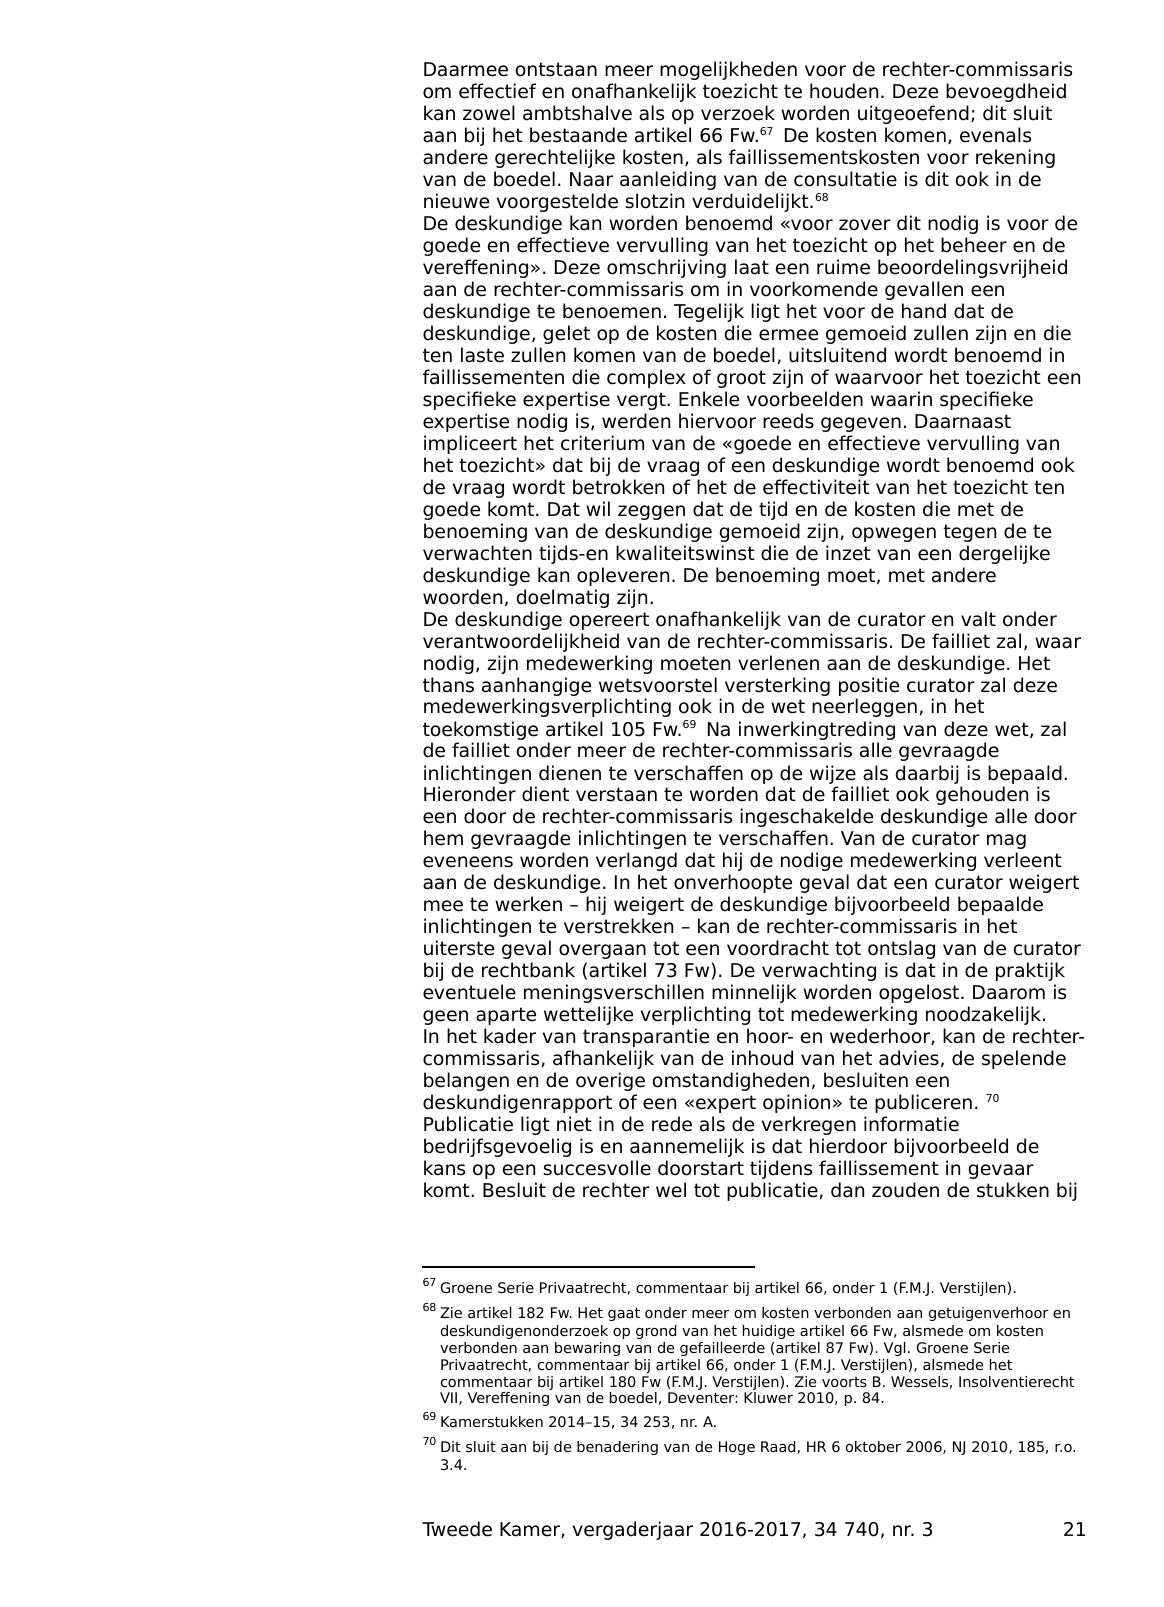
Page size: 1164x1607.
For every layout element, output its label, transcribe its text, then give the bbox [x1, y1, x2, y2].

text Daarmee ontstaan meer mogelijkheden voor de rechter-commissaris om effectief en onafhankelijk toezicht te houden. Deze bevoegdheid kan zowel ambtshalve als op verzoek worden uitgeoefend; dit sluit aan bij het bestaande artikel 66 Fw. De kosten komen, evenals andere gerechtelijke kosten, als faillissementskosten voor rekening van de boedel. Naar aanleiding van de consultatie is dit ook in de nieuwe voorgestelde slotzin verduidelijkt. [422, 59, 1087, 213]
text De deskundige kan worden benoemd «voor zover dit nodig is voor de goede en effectieve vervulling van het toezicht op het beheer en de vereffening». Deze omschrijving laat een ruime beoordelingsvrijheid aan de rechter-commissaris om in voorkomende gevallen een deskundige te benoemen. Tegelijk ligt het voor de hand dat de deskundige, gelet op de kosten die ermee gemoeid zullen zijn en die ten laste zullen komen van de boedel, uitsluitend wordt benoemd in faillissementen die complex of groot zijn of waarvoor het toezicht een specifieke expertise vergt. Enkele voorbeelden waarin specifieke expertise nodig is, werden hiervoor reeds gegeven. Daarnaast impliceert het criterium van de «goede en effectieve vervulling van het toezicht» dat bij de vraag of een deskundige wordt benoemd ook de vraag wordt betrokken of het de effectiviteit van het toezicht ten goede komt. Dat wil zeggen dat de tijd en de kosten die met de benoeming van de deskundige gemoeid zijn, opwegen tegen de te verwachten tijds-en kwaliteitswinst die de inzet van een dergelijke deskundige kan opleveren. De benoeming moet, met andere woorden, doelmatig zijn. [422, 213, 1087, 608]
text Zie artikel 182 Fw. Het gaat onder meer om kosten verbonden aan getuigenverhoor en deskundigenonderzoek op grond van het huidige artikel 66 Fw, alsmede om kosten verbonden aan bewaring van de gefailleerde (artikel 87 Fw). Vgl. Groene Serie Privaatrecht, commentaar bij artikel 66, onder 1 (F.M.J. Verstijlen), alsmede het commentaar bij artikel 180 Fw (F.M.J. Verstijlen). Zie voorts B. Wessels, Insolventierecht VII, Vereffening van de boedel, Deventer: Kluwer 2010, p. 84. [422, 1301, 1087, 1407]
text Dit sluit aan bij de benadering van de Hoge Raad, HR 6 oktober 2006, NJ 2010, 185, r.o. 3.4. [422, 1435, 1087, 1474]
text Groene Serie Privaatrecht, commentaar bij artikel 66, onder 1 (F.M.J. Verstijlen). [422, 1276, 1087, 1298]
text Kamerstukken 2014–15, 34 253, nr. A. [422, 1410, 1087, 1432]
text In het kader van transparantie en hoor- en wederhoor, kan de rechter-commissaris, afhankelijk van de inhoud van het advies, de spelende belangen en de overige omstandigheden, besluiten een deskundigenrapport of een «expert opinion» te publiceren. Publicatie ligt niet in de rede als de verkregen informatie bedrijfsgevoelig is en aannemelijk is dat hierdoor bijvoorbeeld de kans op een succesvolle doorstart tijdens faillissement in gevaar komt. Besluit de rechter wel tot publicatie, dan zouden de stukken bij [422, 1026, 1087, 1202]
text De deskundige opereert onafhankelijk van de curator en valt onder verantwoordelijkheid van de rechter-commissaris. De failliet zal, waar nodig, zijn medewerking moeten verlenen aan de deskundige. Het thans aanhangige wetsvoorstel versterking positie curator zal deze medewerkingsverplichting ook in de wet neerleggen, in het toekomstige artikel 105 Fw. Na inwerkingtreding van deze wet, zal de failliet onder meer de rechter-commissaris alle gevraagde inlichtingen dienen te verschaffen op de wijze als daarbij is bepaald. Hieronder dient verstaan te worden dat de failliet ook gehouden is een door de rechter-commissaris ingeschakelde deskundige alle door hem gevraagde inlichtingen te verschaffen. Van de curator mag eveneens worden verlangd dat hij de nodige medewerking verleent aan de deskundige. In het onverhoopte geval dat een curator weigert mee te werken – hij weigert de deskundige bijvoorbeeld bepaalde inlichtingen te verstrekken – kan de rechter-commissaris in het uiterste geval overgaan tot een voordracht tot ontslag van de curator bij de rechtbank (artikel 73 Fw). De verwachting is dat in de praktijk eventuele meningsverschillen minnelijk worden opgelost. Daarom is geen aparte wettelijke verplichting tot medewerking noodzakelijk. [422, 608, 1087, 1026]
